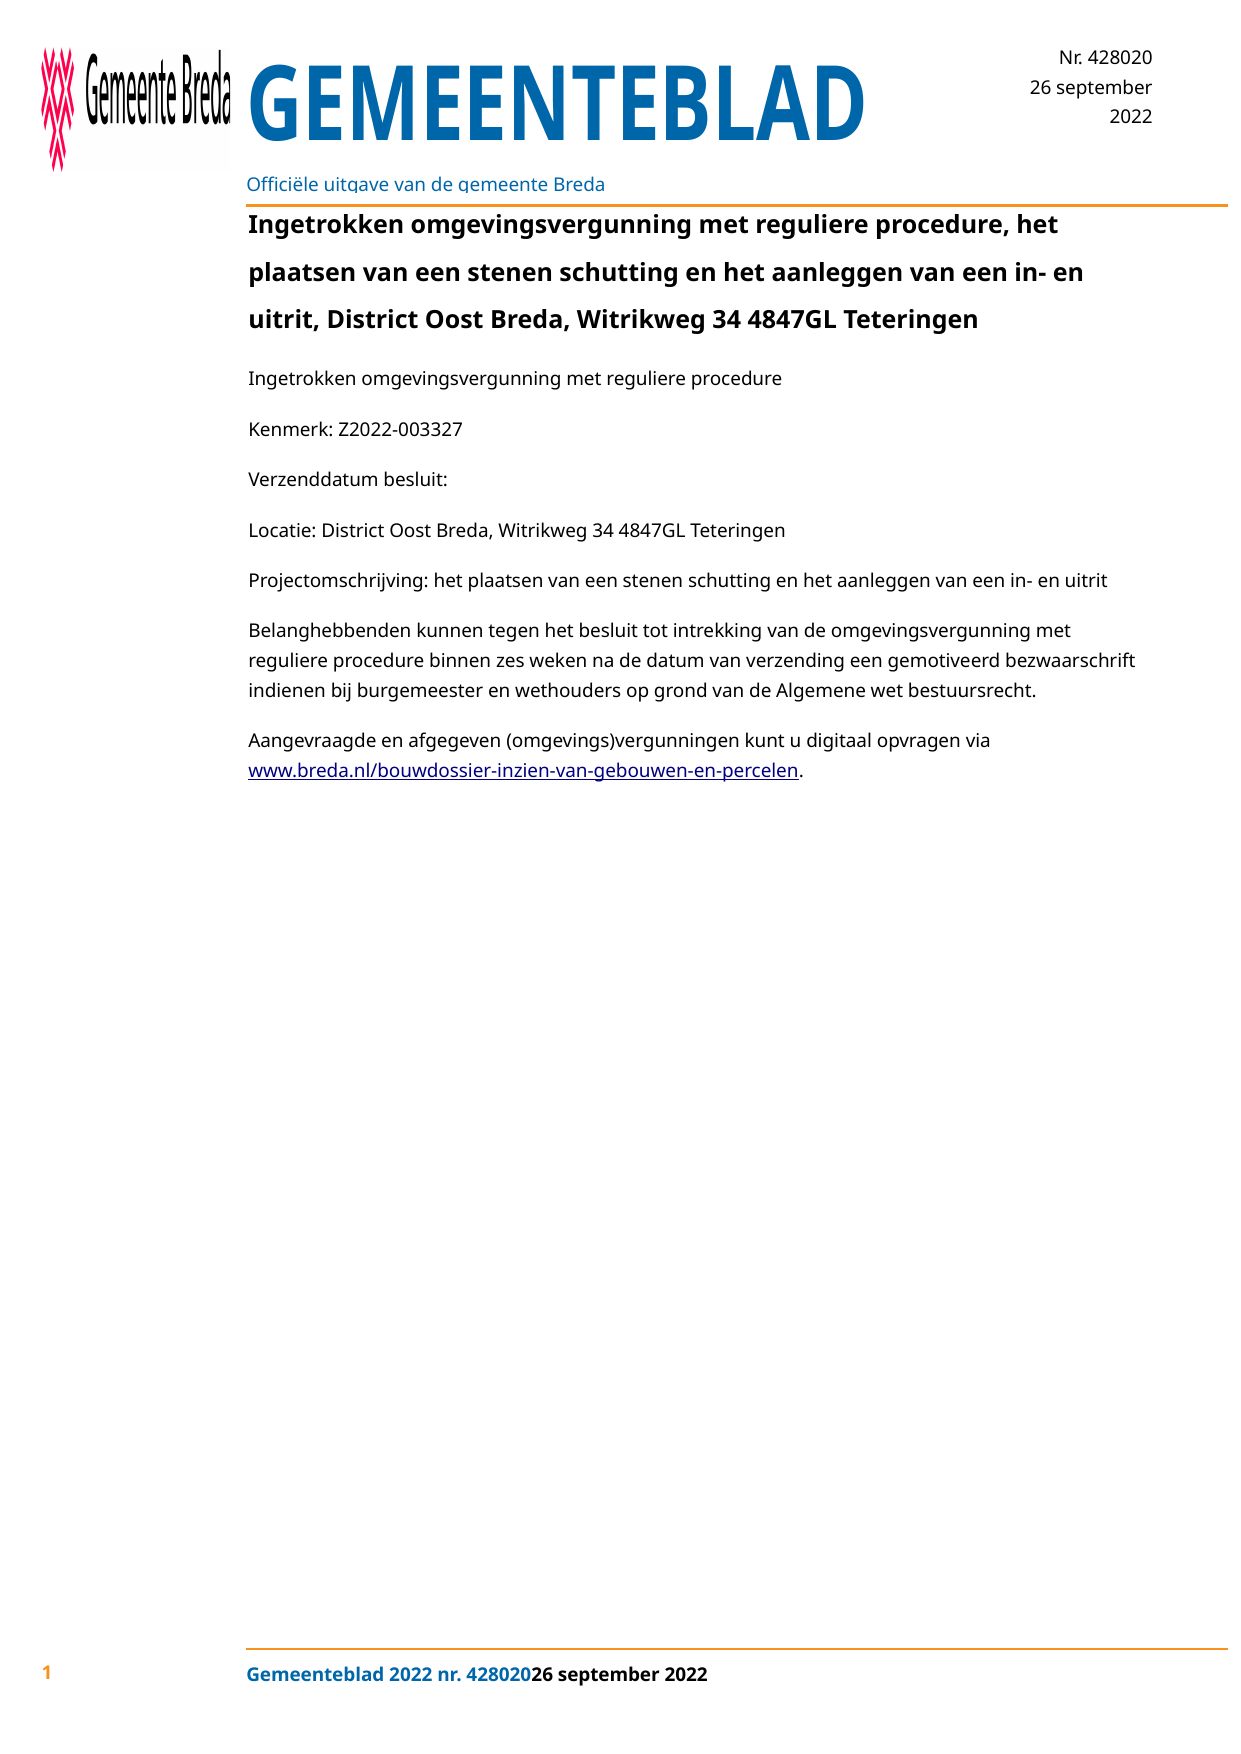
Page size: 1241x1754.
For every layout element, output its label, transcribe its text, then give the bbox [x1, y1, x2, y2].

text Projectomschrijving: het plaatsen van een stenen schutting en het aanleggen van een in- en uitrit [248, 567, 1152, 593]
text Locatie: District Oost Breda, Witrikweg 34 4847GL Teteringen [248, 517, 1152, 542]
text Kenmerk: Z2022-003327 [248, 416, 1152, 442]
picture [41, 47, 231, 172]
text Ingetrokken omgevingsvergunning met reguliere procedure, het plaatsen van een stenen schutting en het aanleggen van een in- en uitrit, District Oost Breda, Witrikweg 34 4847GL Teteringen [248, 207, 1152, 336]
text Belanghebbenden kunnen tegen het besluit tot intrekking van de omgevingsvergunning met reguliere procedure binnen zes weken na de datum van verzending een gemotiveerd bezwaarschrift indienen bij burgemeester en wethouders op grond van de Algemene wet bestuursrecht. [248, 618, 1152, 702]
text Ingetrokken omgevingsvergunning met reguliere procedure [248, 366, 1152, 391]
text Verzenddatum besluit: [248, 466, 1152, 492]
text Aangevraagde en afgegeven (omgevings)vergunningen kunt u digitaal opvragen via www.breda.nl/bouwdossier-inzien-van-gebouwen-en-percelen. [248, 727, 1152, 782]
